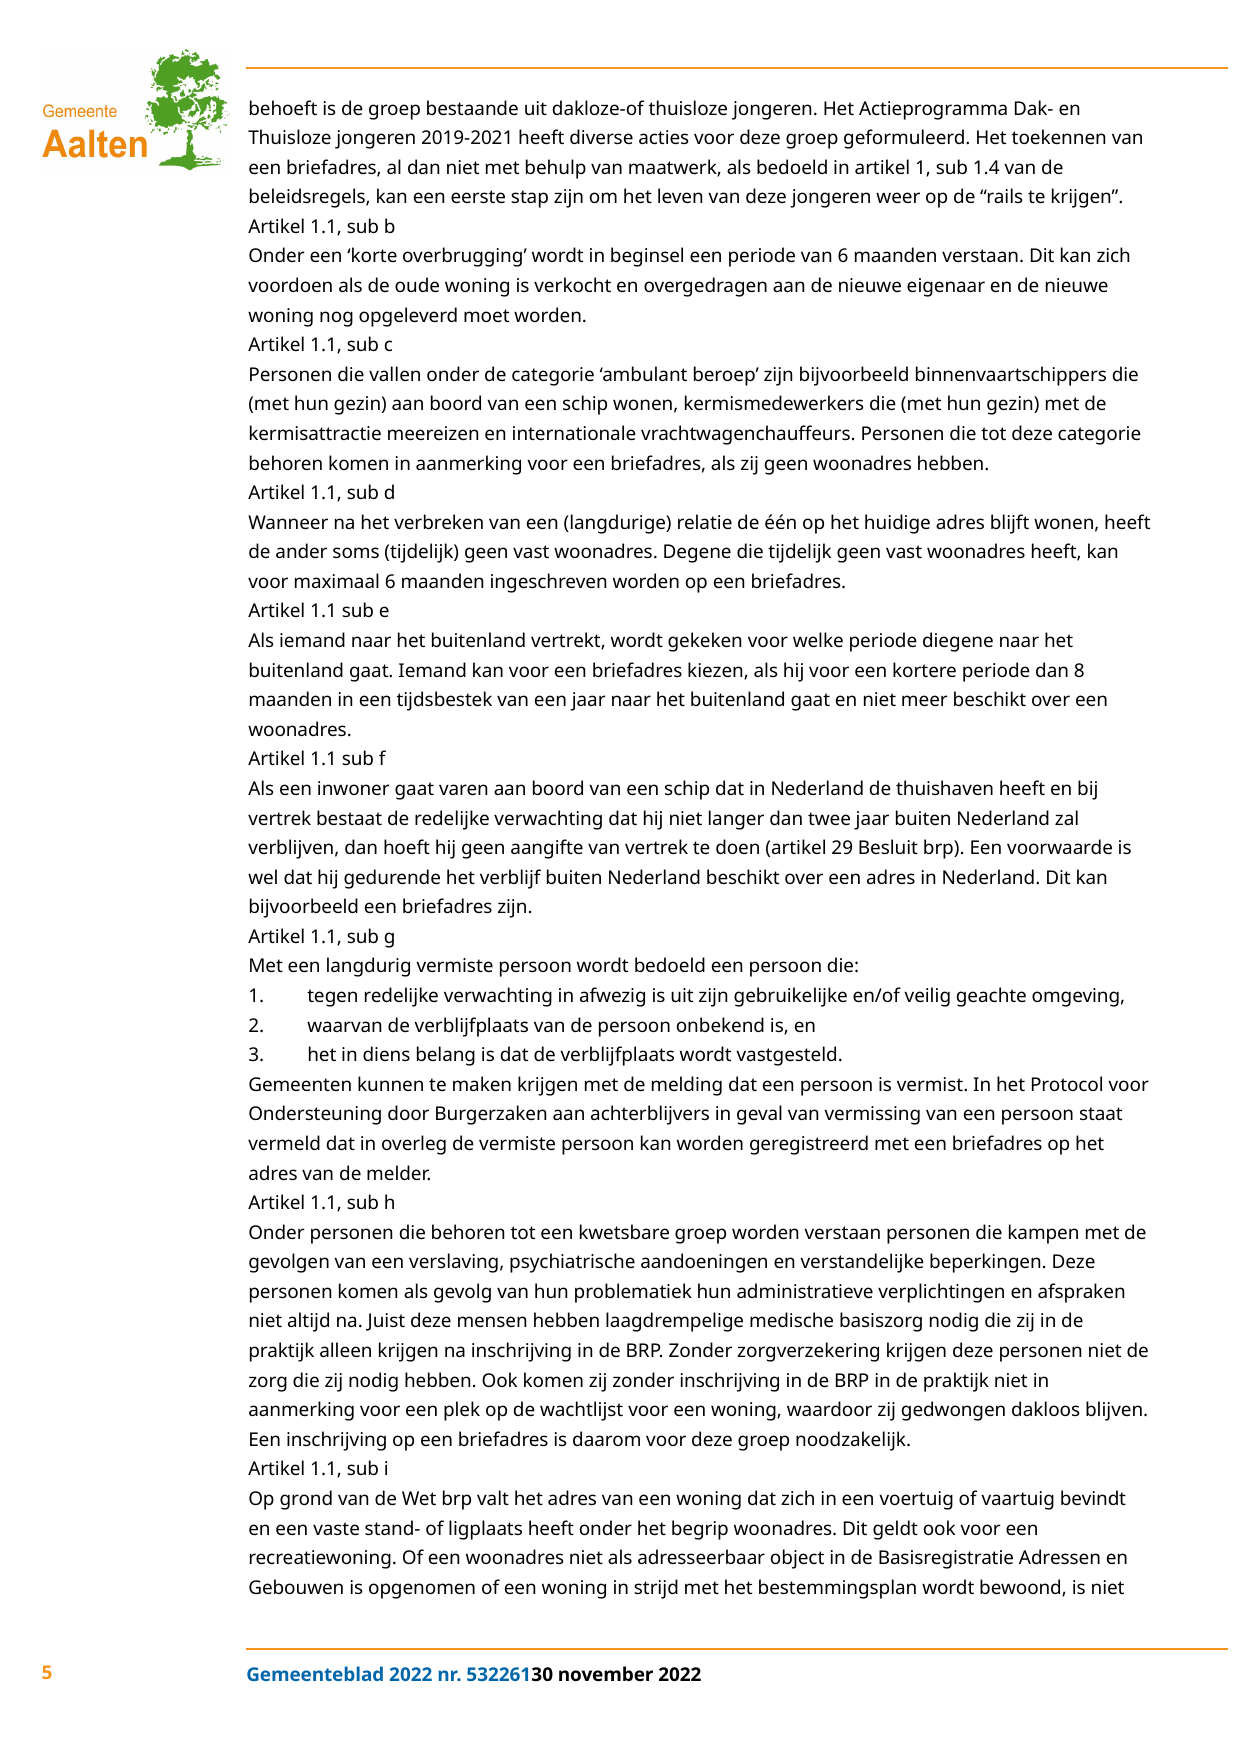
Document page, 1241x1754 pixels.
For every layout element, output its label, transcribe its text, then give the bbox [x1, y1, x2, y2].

text Artikel 1.1 sub e [248, 598, 1152, 623]
text behoeft is de groep bestaande uit dakloze-of thuisloze jongeren. Het Actieprogramma Dak- en Thuisloze jongeren 2019-2021 heeft diverse acties voor deze groep geformuleerd. Het toekennen van een briefadres, al dan niet met behulp van maatwerk, als bedoeld in artikel 1, sub 1.4 van de beleidsregels, kan een eerste stap zijn om het leven van deze jongeren weer op de “rails te krijgen”. [248, 95, 1152, 209]
text Onder personen die behoren tot een kwetsbare groep worden verstaan personen die kampen met de gevolgen van een verslaving, psychiatrische aandoeningen en verstandelijke beperkingen. Deze personen komen als gevolg van hun problematiek hun administratieve verplichtingen en afspraken niet altijd na. Juist deze mensen hebben laagdrempelige medische basiszorg nodig die zij in de praktijk alleen krijgen na inschrijving in de BRP. Zonder zorgverzekering krijgen deze personen niet de zorg die zij nodig hebben. Ook komen zij zonder inschrijving in de BRP in de praktijk niet in aanmerking voor een plek op de wachtlijst voor een woning, waardoor zij gedwongen dakloos blijven. Een inschrijving op een briefadres is daarom voor deze groep noodzakelijk. [248, 1219, 1152, 1452]
text Personen die vallen onder de categorie ‘ambulant beroep’ zijn bijvoorbeeld binnenvaartschippers die (met hun gezin) aan boord van een schip wonen, kermismedewerkers die (met hun gezin) met de kermisattractie meereizen en internationale vrachtwagenchauffeurs. Personen die tot deze categorie behoren komen in aanmerking voor een briefadres, als zij geen woonadres hebben. [248, 361, 1152, 476]
text Gemeenten kunnen te maken krijgen met de melding dat een persoon is vermist. In het Protocol voor Ondersteuning door Burgerzaken aan achterblijvers in geval van vermissing van een persoon staat vermeld dat in overleg de vermiste persoon kan worden geregistreerd met een briefadres op het adres van de melder. [248, 1071, 1152, 1186]
list waarvan de verblijfplaats van de persoon onbekend is, en [248, 1012, 1152, 1038]
text Wanneer na het verbreken van een (langdurige) relatie de één op het huidige adres blijft wonen, heeft de ander soms (tijdelijk) geen vast woonadres. Degene die tijdelijk geen vast woonadres heeft, kan voor maximaal 6 maanden ingeschreven worden op een briefadres. [248, 509, 1152, 594]
text Artikel 1.1, sub c [248, 331, 1152, 357]
text Artikel 1.1 sub f [248, 746, 1152, 771]
text Als iemand naar het buitenland vertrekt, wordt gekeken voor welke periode diegene naar het buitenland gaat. Iemand kan voor een briefadres kiezen, als hij voor een kortere periode dan 8 maanden in een tijdsbestek van een jaar naar het buitenland gaat en niet meer beschikt over een woonadres. [248, 627, 1152, 742]
text Op grond van de Wet brp valt het adres van een woning dat zich in een voertuig of vaartuig bevindt en een vaste stand- of ligplaats heeft onder het begrip woonadres. Dit geldt ook voor een recreatiewoning. Of een woonadres niet als adresseerbaar object in de Basisregistratie Adressen en Gebouwen is opgenomen of een woning in strijd met het bestemmingsplan wordt bewoond, is niet [248, 1485, 1152, 1600]
list het in diens belang is dat de verblijfplaats wordt vastgesteld. [248, 1041, 1152, 1067]
text Artikel 1.1, sub g [248, 923, 1152, 949]
picture [41, 47, 231, 172]
text Met een langdurig vermiste persoon wordt bedoeld een persoon die: [248, 953, 1152, 978]
text Artikel 1.1, sub h [248, 1189, 1152, 1215]
list tegen redelijke verwachting in afwezig is uit zijn gebruikelijke en/of veilig geachte omgeving, [248, 982, 1152, 1008]
text Artikel 1.1, sub b [248, 213, 1152, 239]
text Artikel 1.1, sub d [248, 479, 1152, 505]
text Als een inwoner gaat varen aan boord van een schip dat in Nederland de thuishaven heeft en bij vertrek bestaat de redelijke verwachting dat hij niet langer dan twee jaar buiten Nederland zal verblijven, dan hoeft hij geen aangifte van vertrek te doen (artikel 29 Besluit brp). Een voorwaarde is wel dat hij gedurende het verblijf buiten Nederland beschikt over een adres in Nederland. Dit kan bijvoorbeeld een briefadres zijn. [248, 775, 1152, 919]
text Onder een ‘korte overbrugging’ wordt in beginsel een periode van 6 maanden verstaan. Dit kan zich voordoen als de oude woning is verkocht en overgedragen aan de nieuwe eigenaar en de nieuwe woning nog opgeleverd moet worden. [248, 243, 1152, 328]
text Artikel 1.1, sub i [248, 1456, 1152, 1481]
